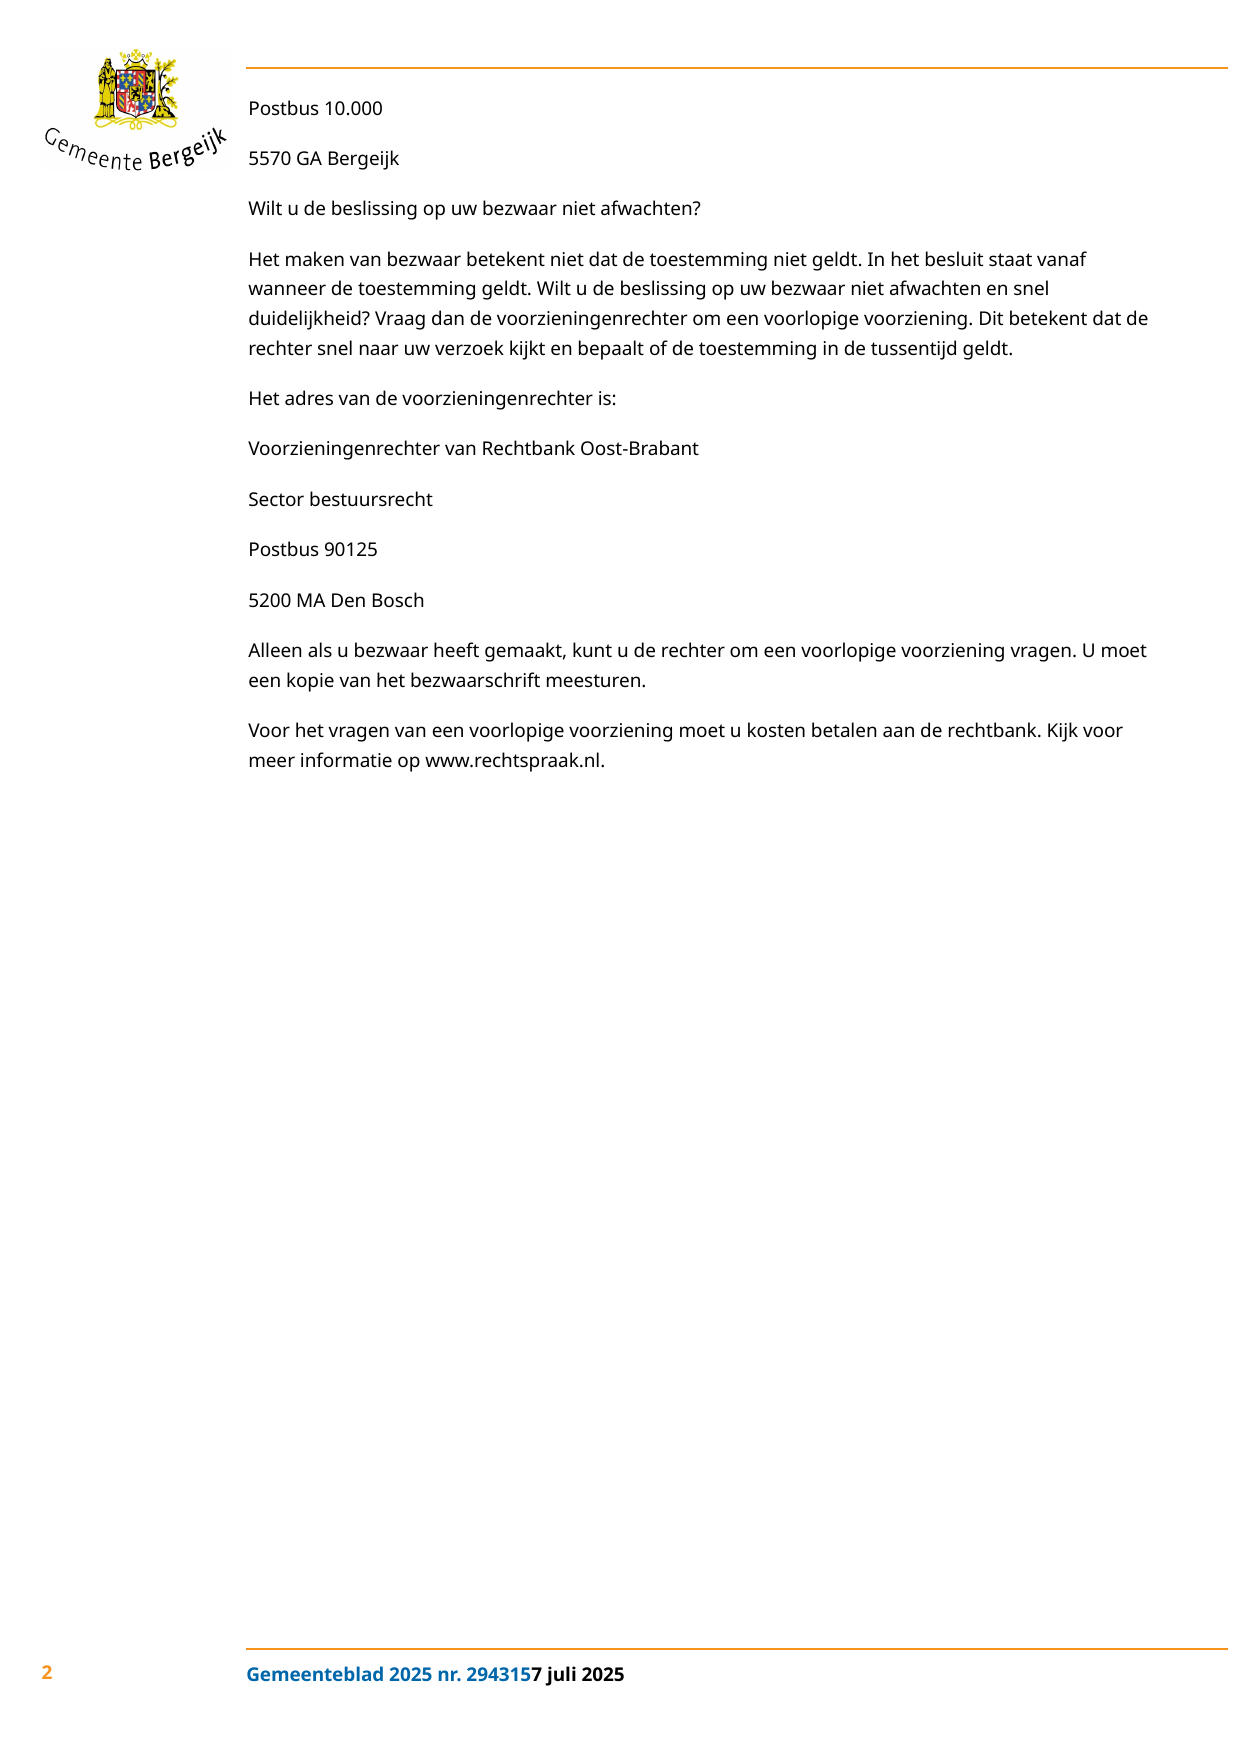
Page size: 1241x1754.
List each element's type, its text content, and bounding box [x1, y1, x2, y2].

text Wilt u de beslissing op uw bezwaar niet afwachten? [248, 196, 1152, 221]
text Sector bestuursrecht [248, 486, 1152, 512]
text Postbus 10.000 [248, 95, 1152, 121]
text Postbus 90125 [248, 536, 1152, 562]
text 5200 MA Den Bosch [248, 587, 1152, 613]
picture [41, 47, 231, 172]
text Alleen als u bezwaar heeft gemaakt, kunt u de rechter om een voorlopige voorziening vragen. U moet een kopie van het bezwaarschrift meesturen. [248, 637, 1152, 693]
text 5570 GA Bergeijk [248, 145, 1152, 171]
text Het maken van bezwaar betekent niet dat de toestemming niet geldt. In het besluit staat vanaf wanneer de toestemming geldt. Wilt u de beslissing op uw bezwaar niet afwachten en snel duidelijkheid? Vraag dan de voorzieningenrechter om een voorlopige voorziening. Dit betekent dat de rechter snel naar uw verzoek kijkt en bepaalt of de toestemming in de tussentijd geldt. [248, 246, 1152, 361]
text Voorzieningenrechter van Rechtbank Oost-Brabant [248, 436, 1152, 461]
text Het adres van de voorzieningenrechter is: [248, 385, 1152, 411]
text Voor het vragen van een voorlopige voorziening moet u kosten betalen aan de rechtbank. Kijk voor meer informatie op www.rechtspraak.nl. [248, 717, 1152, 773]
